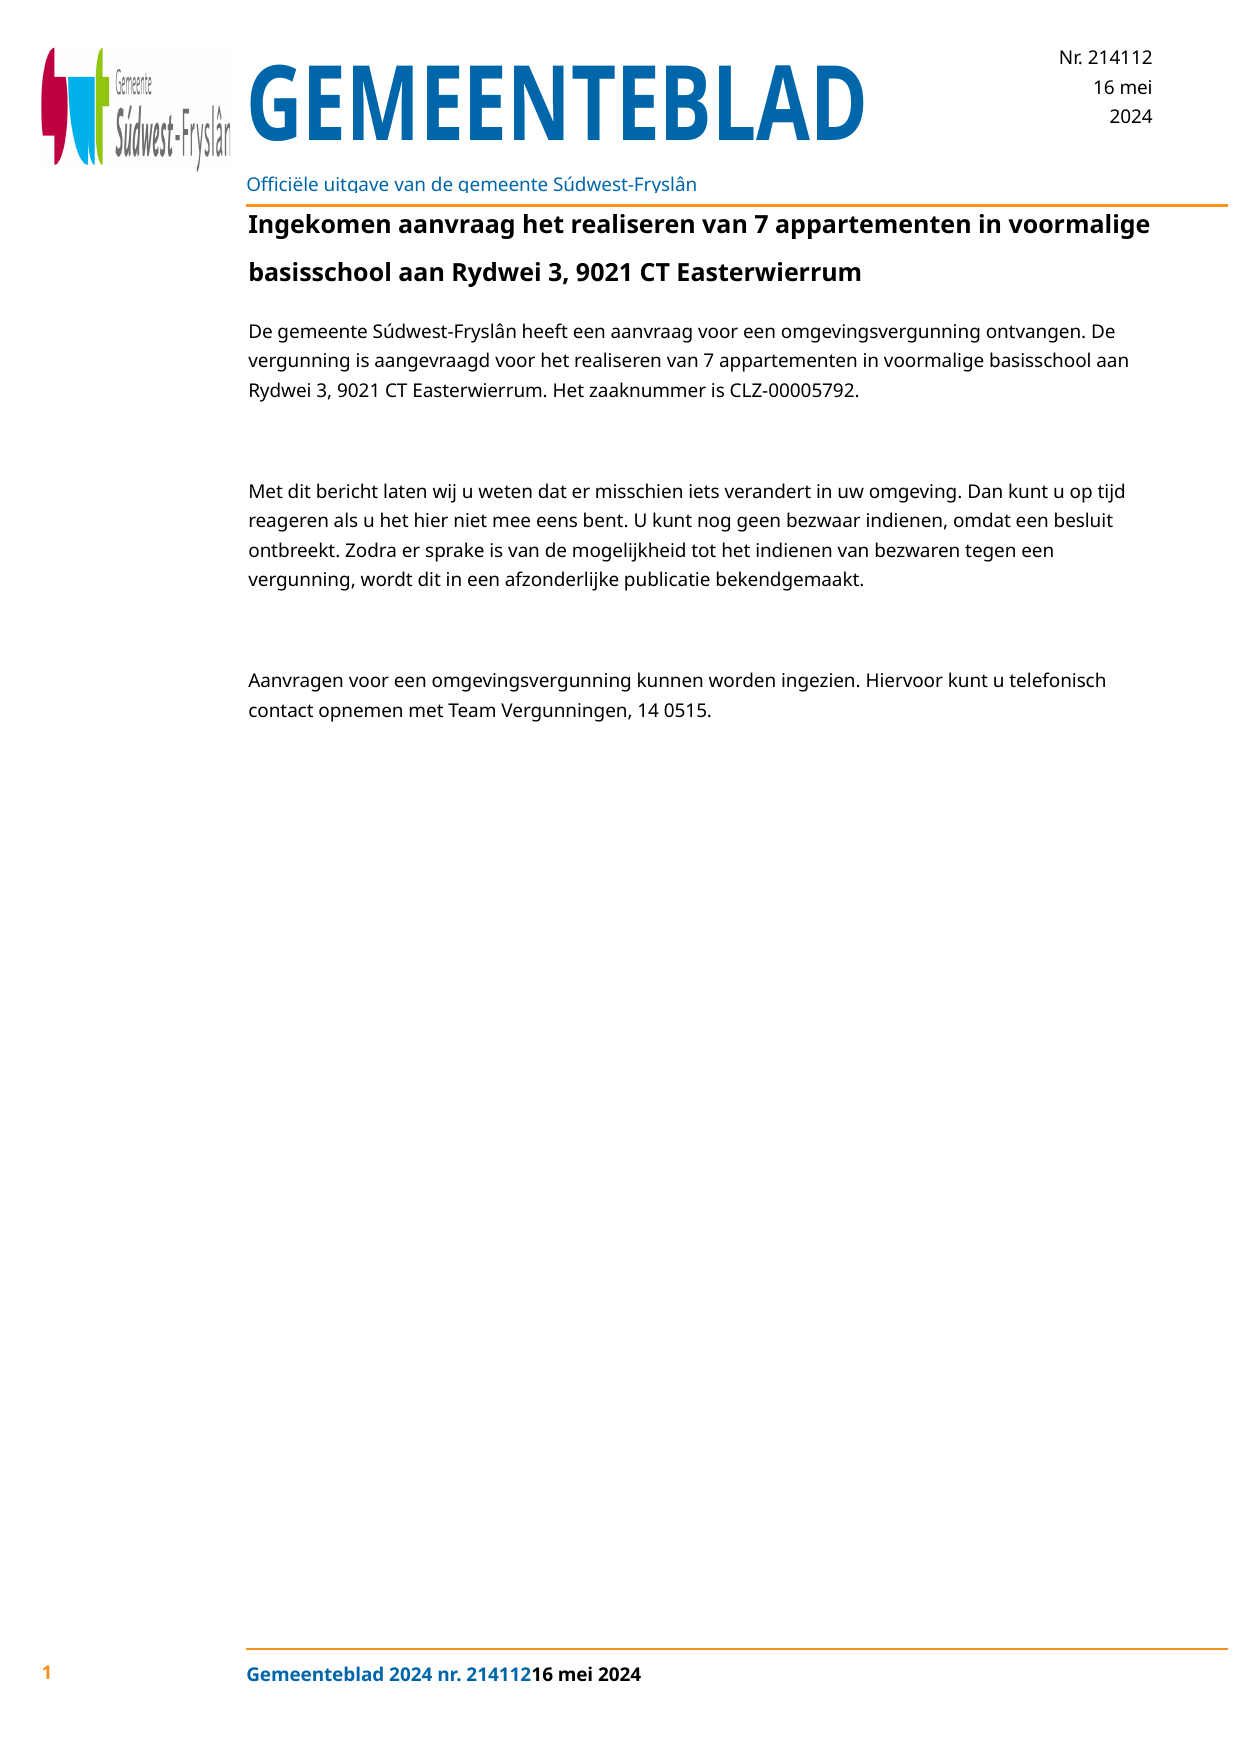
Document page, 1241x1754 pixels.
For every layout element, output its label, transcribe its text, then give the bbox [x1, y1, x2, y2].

text Met dit bericht laten wij u weten dat er misschien iets verandert in uw omgeving. Dan kunt u op tijd reageren als u het hier niet mee eens bent. U kunt nog geen bezwaar indienen, omdat een besluit ontbreekt. Zodra er sprake is van de mogelijkheid tot het indienen van bezwaren tegen een vergunning, wordt dit in een afzonderlijke publicatie bekendgemaakt. [248, 478, 1152, 592]
picture [41, 47, 231, 172]
text De gemeente Súdwest-Fryslân heeft een aanvraag voor een omgevingsvergunning ontvangen. De vergunning is aangevraagd voor het realiseren van 7 appartementen in voormalige basisschool aan Rydwei 3, 9021 CT Easterwierrum. Het zaaknummer is CLZ-00005792. [248, 318, 1152, 403]
text Ingekomen aanvraag het realiseren van 7 appartementen in voormalige basisschool aan Rydwei 3, 9021 CT Easterwierrum [248, 207, 1152, 288]
text Aanvragen voor een omgevingsvergunning kunnen worden ingezien. Hiervoor kunt u telefonisch contact opnemen met Team Vergunningen, 14 0515. [248, 667, 1152, 723]
